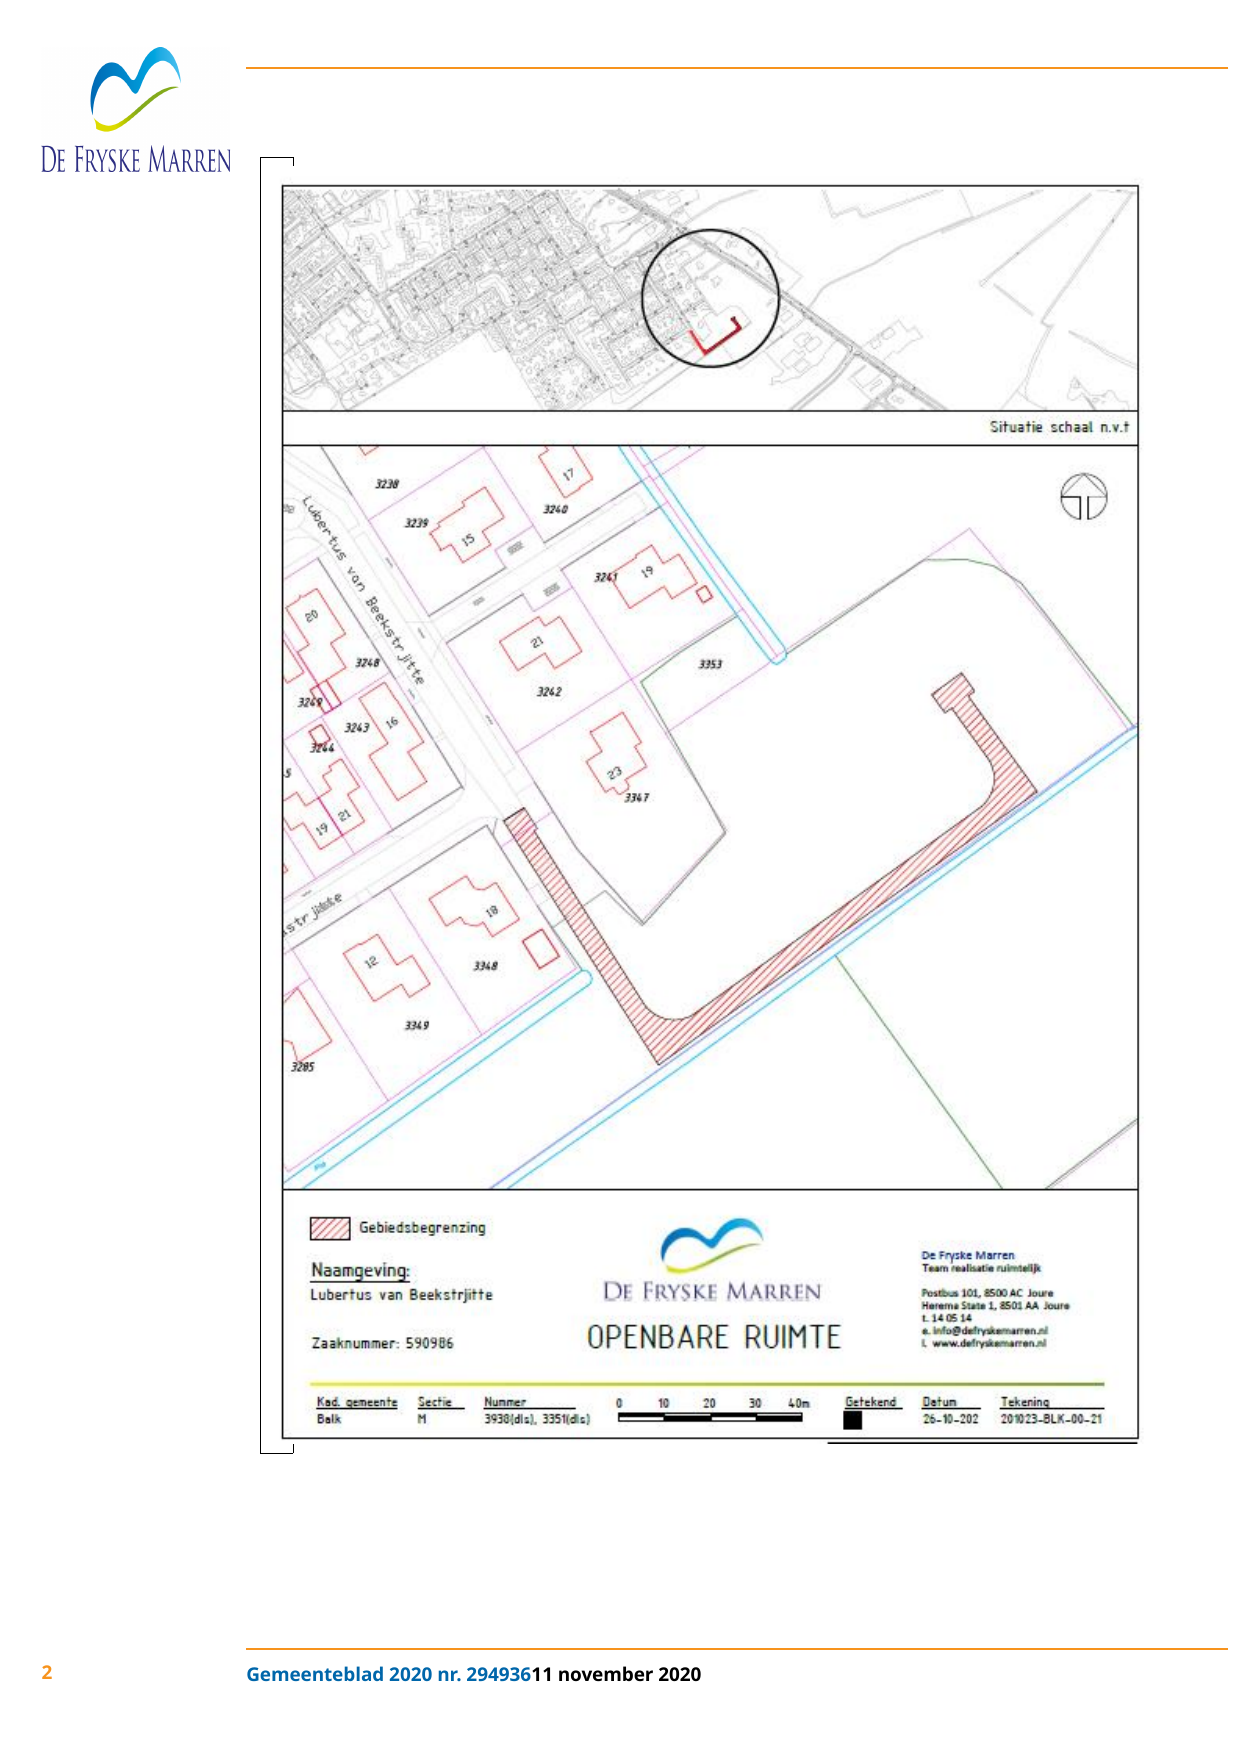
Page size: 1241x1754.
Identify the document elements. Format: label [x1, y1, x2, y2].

picture [268, 166, 1147, 1444]
picture [41, 47, 231, 172]
